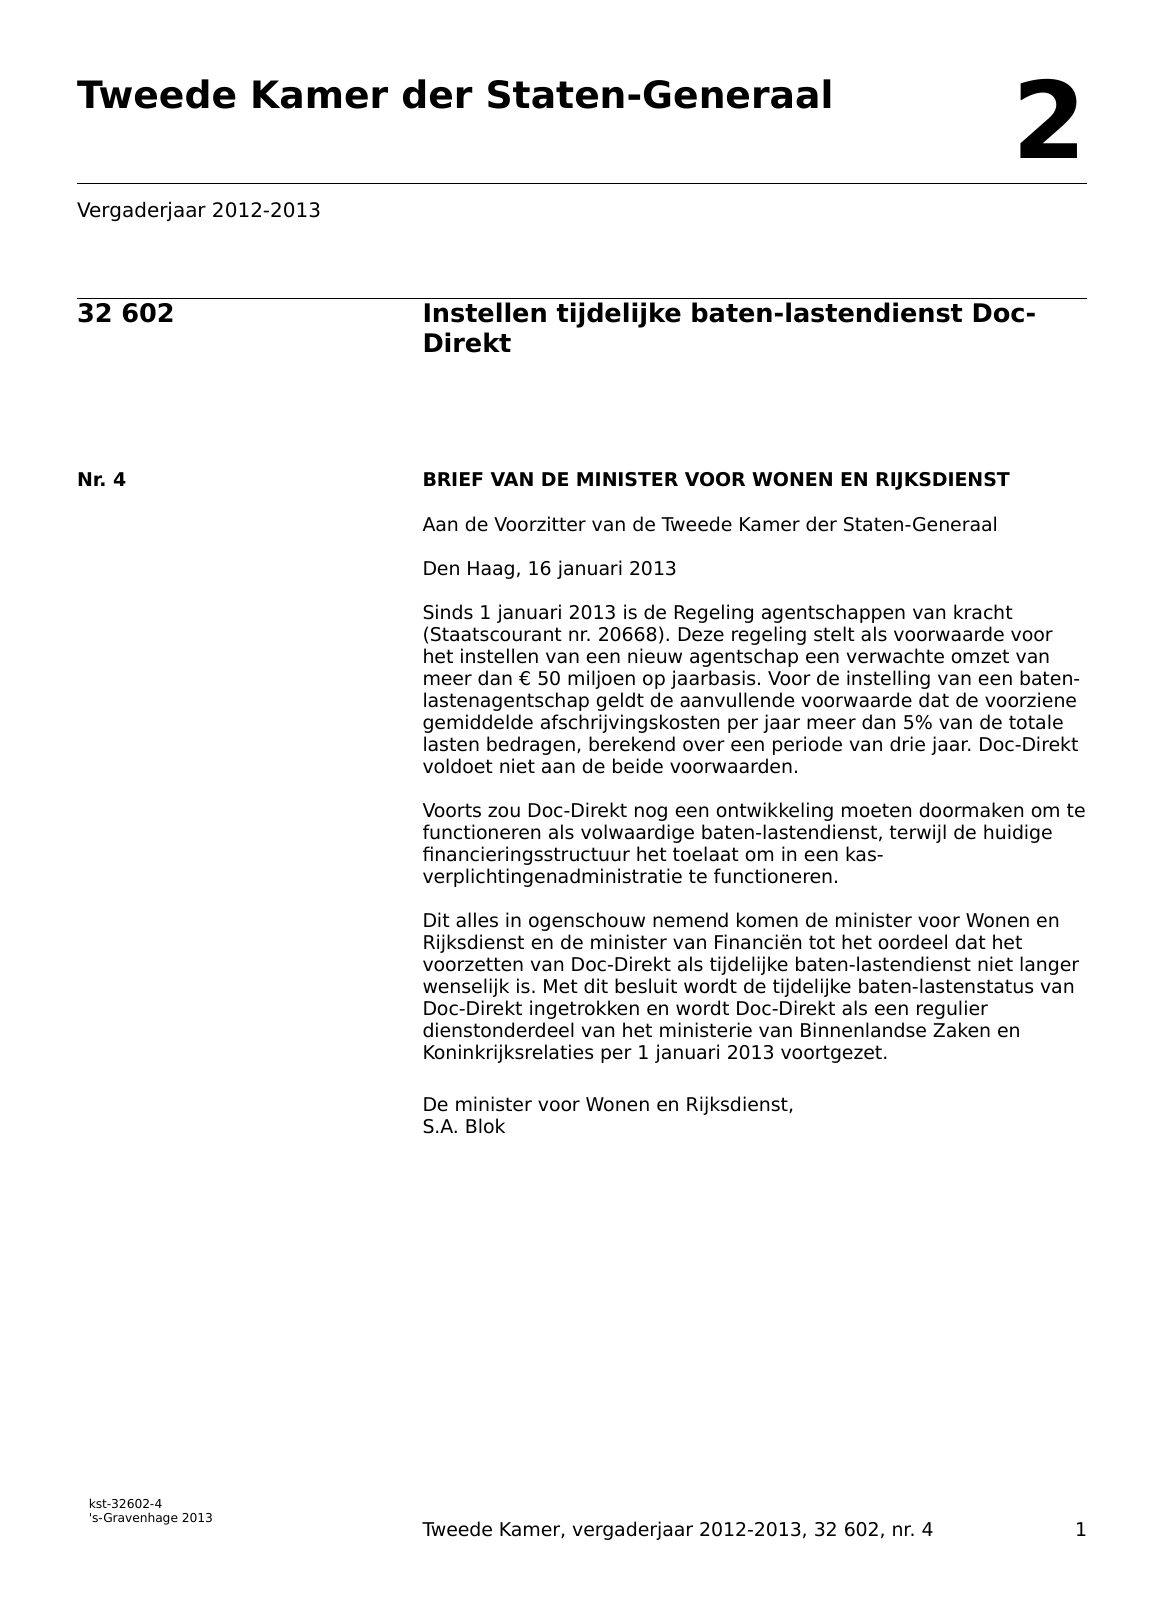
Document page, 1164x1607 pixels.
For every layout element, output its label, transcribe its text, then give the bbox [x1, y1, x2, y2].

table_header 2 [886, 59, 1087, 183]
text kst-32602-4 [88, 1497, 323, 1511]
text Sinds 1 januari 2013 is de Regeling agentschappen van kracht (Staatscourant nr. 20668). Deze regeling stelt als voorwaarde voor het instellen van een nieuw agentschap een verwachte omzet van meer dan € 50 miljoen op jaarbasis. Voor de instelling van een baten-lastenagentschap geldt de aanvullende voorwaarde dat de voorziene gemiddelde afschrijvingskosten per jaar meer dan 5% van de totale lasten bedragen, berekend over een periode van drie jaar. Doc-Direkt voldoet niet aan de beide voorwaarden. [422, 602, 1087, 778]
table_cell Vergaderjaar 2012-2013 [77, 184, 1087, 298]
table_header Tweede Kamer der Staten-Generaal [77, 59, 886, 183]
text Voorts zou Doc-Direkt nog een ontwikkeling moeten doormaken om te functioneren als volwaardige baten-lastendienst, terwijl de huidige financieringsstructuur het toelaat om in een kas-verplichtingenadministratie te functioneren. [422, 800, 1087, 888]
subtitle 32 602 Instellen tijdelijke baten-lastendienst Doc-Direkt [77, 299, 1087, 358]
text Dit alles in ogenschouw nemend komen de minister voor Wonen en Rijksdienst en de minister van Financiën tot het oordeel dat het voorzetten van Doc-Direkt als tijdelijke baten-lastendienst niet langer wenselijk is. Met dit besluit wordt de tijdelijke baten-lastenstatus van Doc-Direkt ingetrokken en wordt Doc-Direkt als een regulier dienstonderdeel van het ministerie van Binnenlandse Zaken en Koninkrijksrelaties per 1 januari 2013 voortgezet. [422, 910, 1087, 1064]
text Aan de Voorzitter van de Tweede Kamer der Staten-Generaal [422, 513, 1087, 536]
text De minister voor Wonen en Rijksdienst, S.A. Blok [422, 1094, 1087, 1138]
text 's-Gravenhage 2013 [88, 1511, 323, 1525]
text Den Haag, 16 januari 2013 [422, 558, 1087, 580]
subtitle Nr. 4 BRIEF VAN DE MINISTER VOOR WONEN EN RIJKSDIENST [77, 469, 1087, 491]
